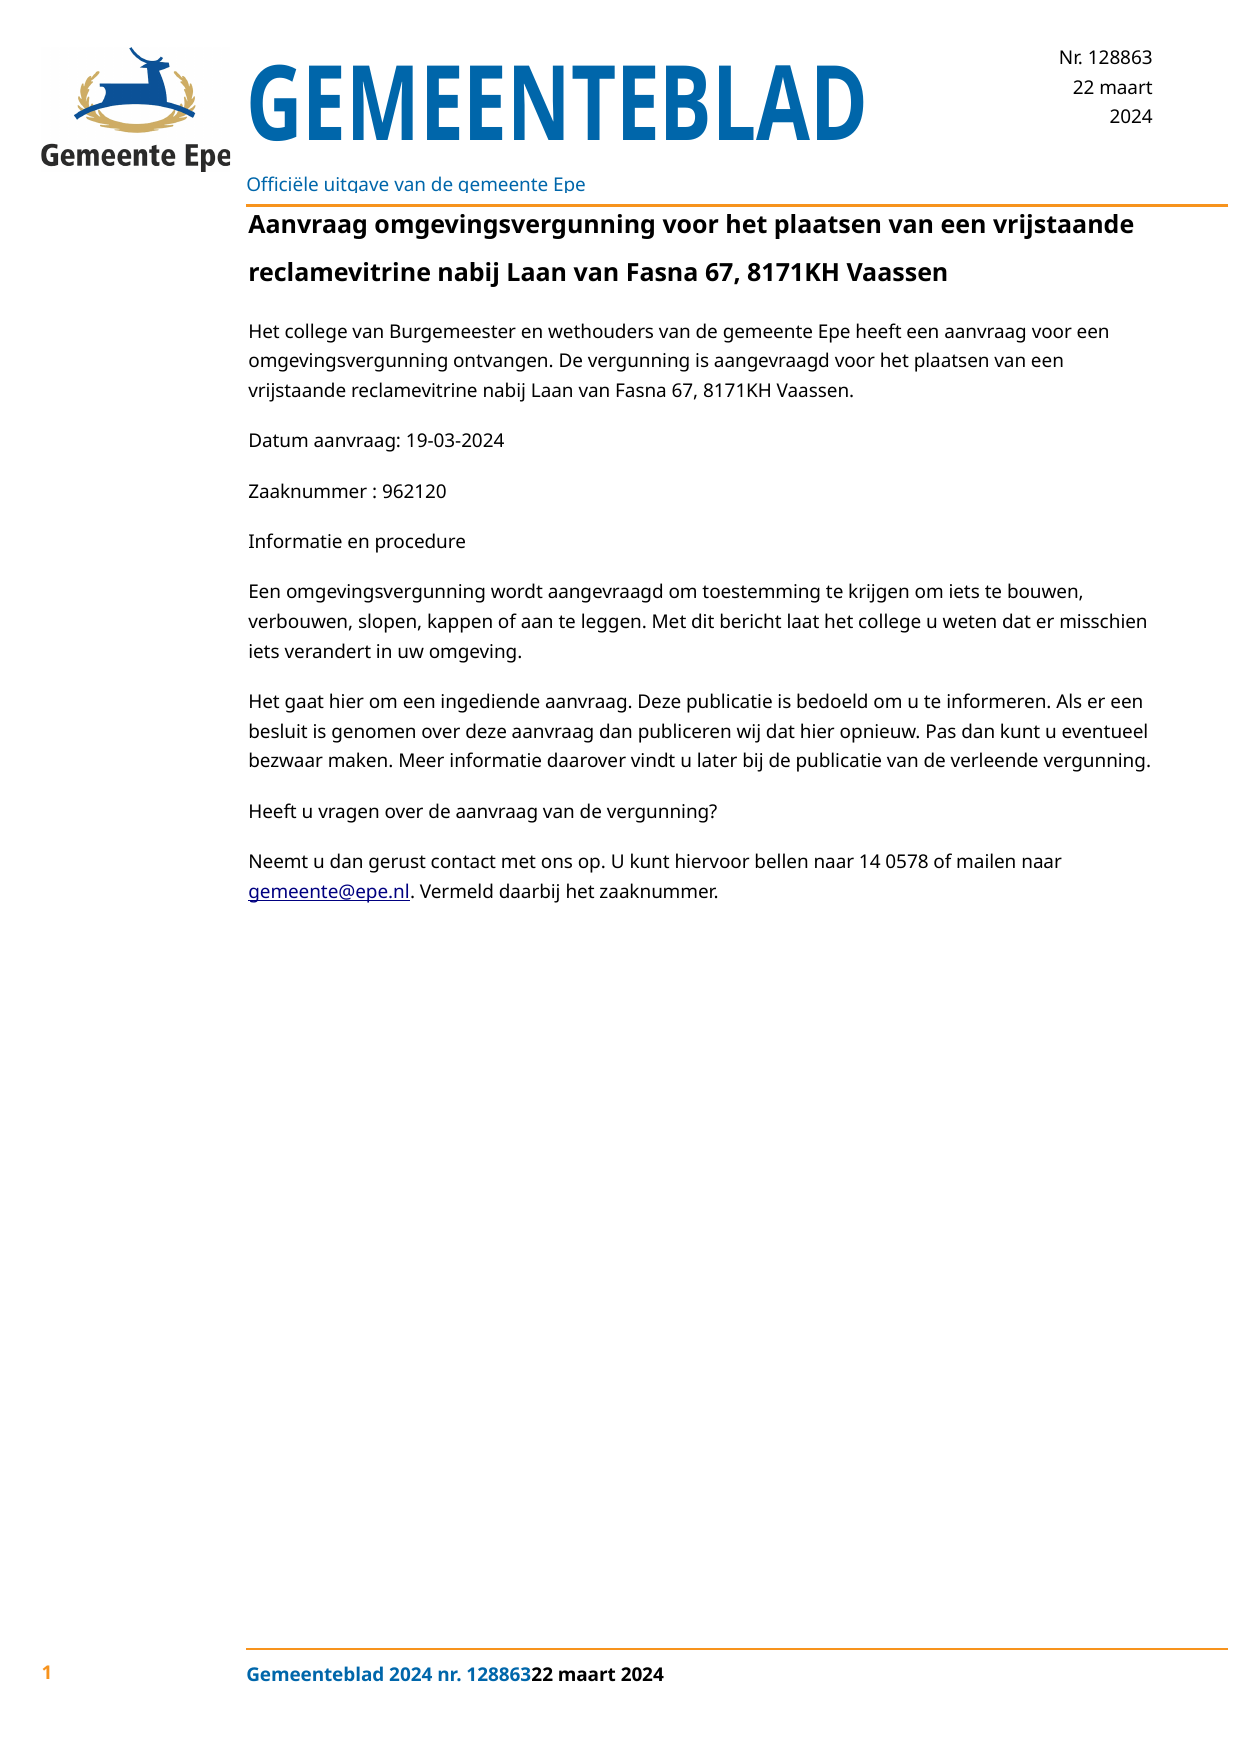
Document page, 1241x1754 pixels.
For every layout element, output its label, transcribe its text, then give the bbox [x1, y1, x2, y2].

text Zaaknummer : 962120 [248, 478, 1152, 504]
text Informatie en procedure [248, 528, 1152, 554]
text Heeft u vragen over de aanvraag van de vergunning? [248, 798, 1152, 824]
picture [41, 47, 231, 172]
text Een omgevingsvergunning wordt aangevraagd om toestemming te krijgen om iets te bouwen, verbouwen, slopen, kappen of aan te leggen. Met dit bericht laat het college u weten dat er misschien iets verandert in uw omgeving. [248, 579, 1152, 664]
text Neemt u dan gerust contact met ons op. U kunt hiervoor bellen naar 14 0578 of mailen naar gemeente@epe.nl. Vermeld daarbij het zaaknummer. [248, 848, 1152, 904]
text Het gaat hier om een ingediende aanvraag. Deze publicatie is bedoeld om u te informeren. Als er een besluit is genomen over deze aanvraag dan publiceren wij dat hier opnieuw. Pas dan kunt u eventueel bezwaar maken. Meer informatie daarover vindt u later bij de publicatie van de verleende vergunning. [248, 688, 1152, 773]
text Datum aanvraag: 19-03-2024 [248, 427, 1152, 453]
text Aanvraag omgevingsvergunning voor het plaatsen van een vrijstaande reclamevitrine nabij Laan van Fasna 67, 8171KH Vaassen [248, 207, 1152, 288]
text Het college van Burgemeester en wethouders van de gemeente Epe heeft een aanvraag voor een omgevingsvergunning ontvangen. De vergunning is aangevraagd voor het plaatsen van een vrijstaande reclamevitrine nabij Laan van Fasna 67, 8171KH Vaassen. [248, 318, 1152, 403]
